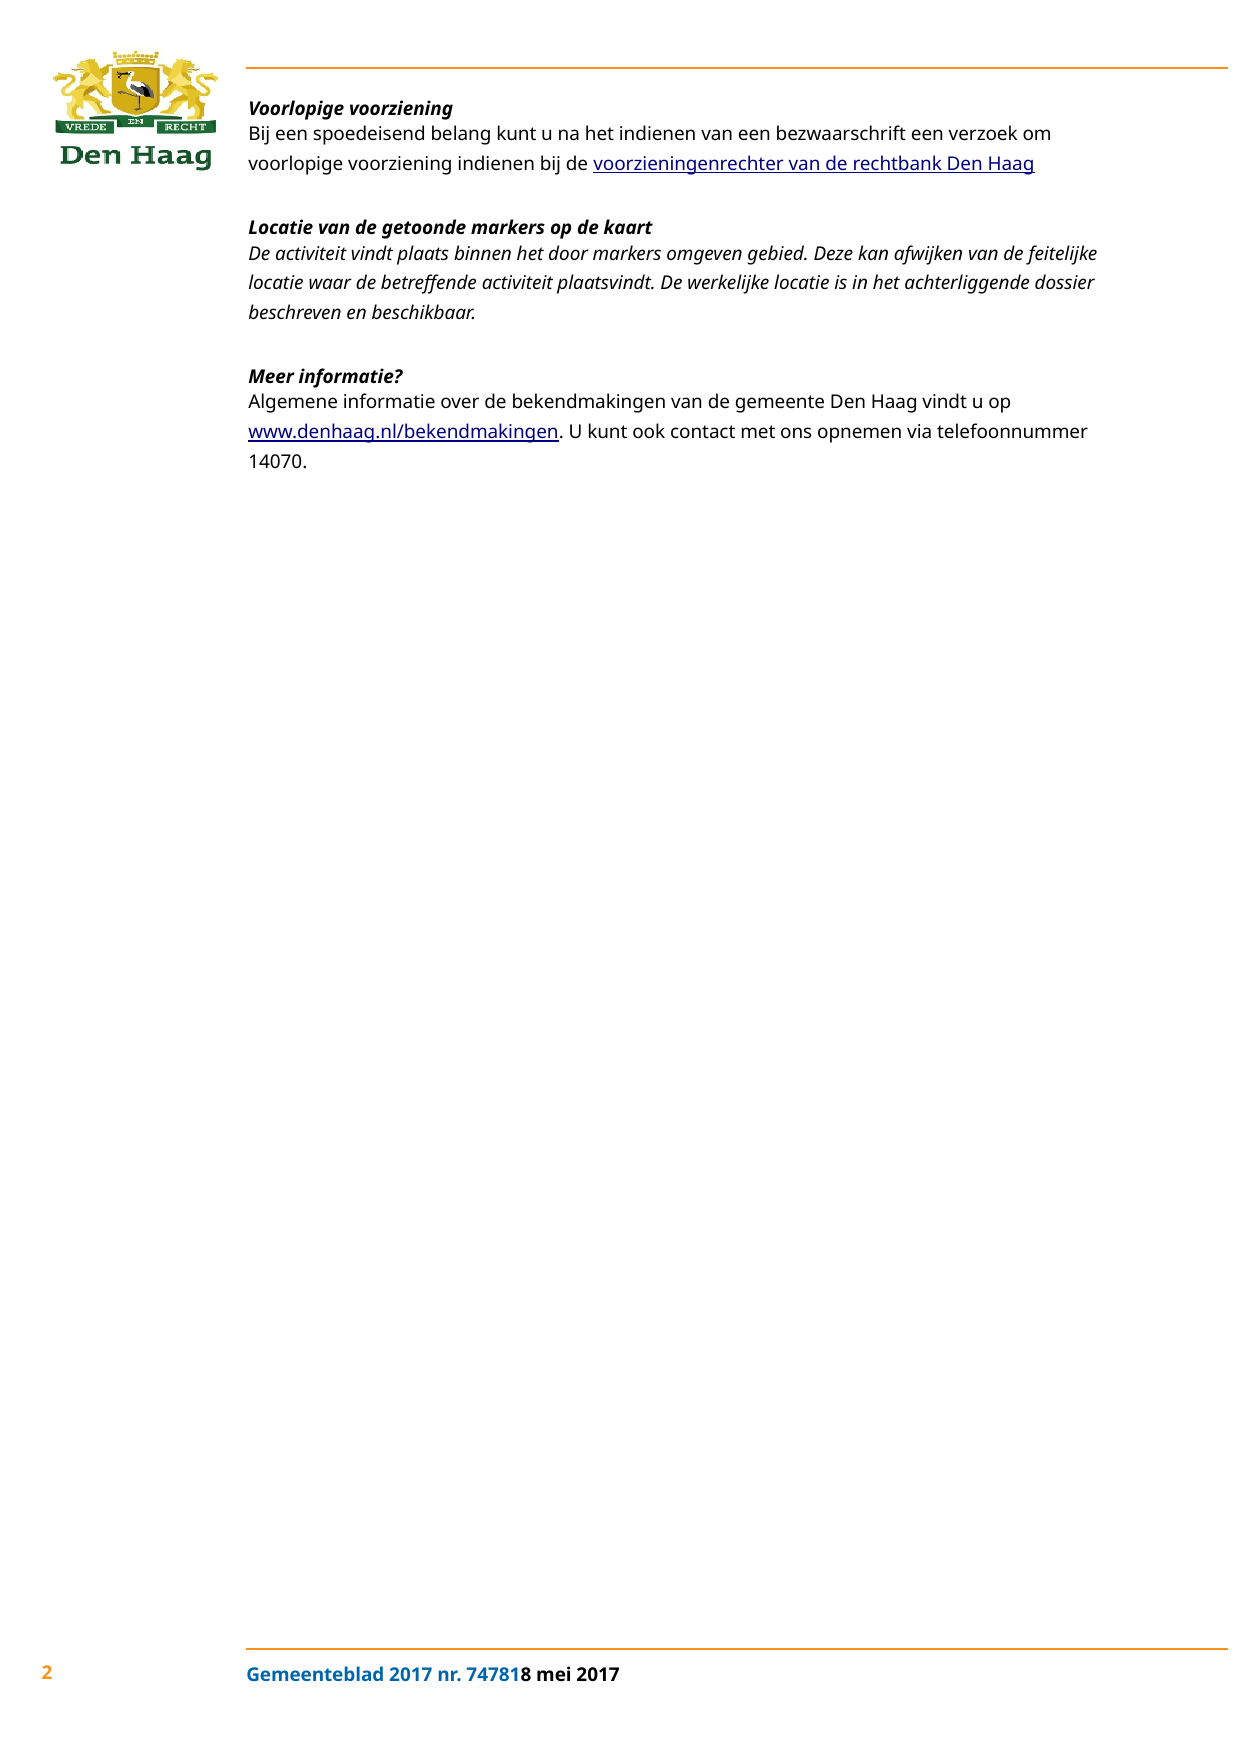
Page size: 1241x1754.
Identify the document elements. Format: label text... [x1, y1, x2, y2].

text Locatie van de getoonde markers op de kaart [248, 214, 1152, 240]
picture [41, 47, 231, 172]
text Bij een spoedeisend belang kunt u na het indienen van een bezwaarschrift een verzoek om voorlopige voorziening indienen bij de voorzieningenrechter van de rechtbank Den Haag [248, 121, 1152, 176]
text De activiteit vindt plaats binnen het door markers omgeven gebied. Deze kan afwijken van de feitelijke locatie waar de betreffende activiteit plaatsvindt. De werkelijke locatie is in het achterliggende dossier beschreven en beschikbaar. [248, 240, 1152, 325]
text Meer informatie? [248, 363, 1152, 389]
text Voorlopige voorziening [248, 95, 1152, 121]
text Algemene informatie over de bekendmakingen van de gemeente Den Haag vindt u op www.denhaag.nl/bekendmakingen. U kunt ook contact met ons opnemen via telefoonnummer 14070. [248, 389, 1152, 473]
